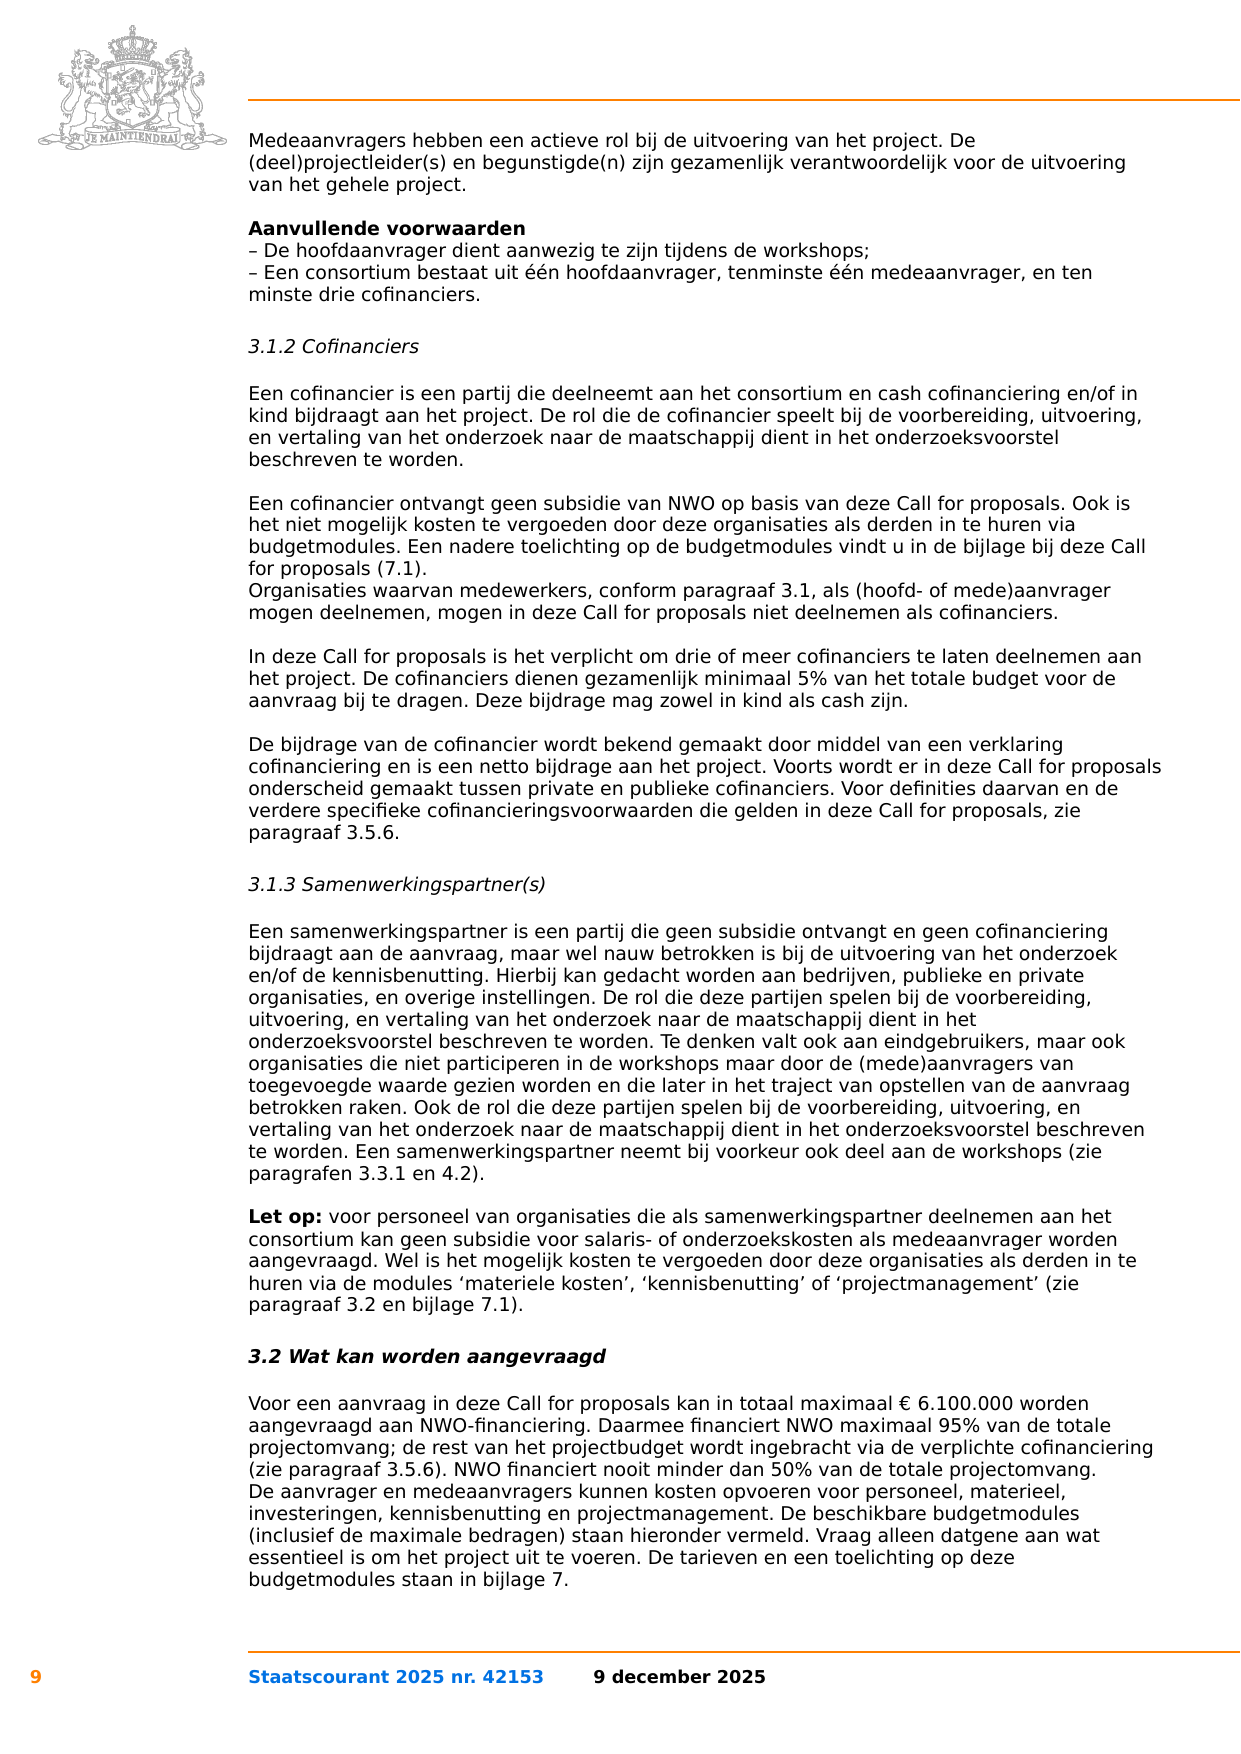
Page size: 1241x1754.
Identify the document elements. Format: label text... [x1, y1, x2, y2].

text – Een consortium bestaat uit één hoofdaanvrager, tenminste één medeaanvrager, en ten minste drie cofinanciers. [248, 262, 1163, 306]
text Een samenwerkingspartner is een partij die geen subsidie ontvangt en geen cofinanciering bijdraagt aan de aanvraag, maar wel nauw betrokken is bij de uitvoering van het onderzoek en/of de kennisbenutting. Hierbij kan gedacht worden aan bedrijven, publieke en private organisaties, en overige instellingen. De rol die deze partijen spelen bij de voorbereiding, uitvoering, en vertaling van het onderzoek naar de maatschappij dient in het onderzoeksvoorstel beschreven te worden. Te denken valt ook aan eindgebruikers, maar ook organisaties die niet participeren in de workshops maar door de (mede)aanvragers van toegevoegde waarde gezien worden en die later in het traject van opstellen van de aanvraag betrokken raken. Ook de rol die deze partijen spelen bij de voorbereiding, uitvoering, en vertaling van het onderzoek naar de maatschappij dient in het onderzoeksvoorstel beschreven te worden. Een samenwerkingspartner neemt bij voorkeur ook deel aan de workshops (zie paragrafen 3.3.1 en 4.2). [248, 921, 1163, 1184]
text In deze Call for proposals is het verplicht om drie of meer cofinanciers te laten deelnemen aan het project. De cofinanciers dienen gezamenlijk minimaal 5% van het totale budget voor de aanvraag bij te dragen. Deze bijdrage mag zowel in kind als cash zijn. [248, 646, 1163, 712]
subtitle 3.1.3 Samenwerkingspartner(s) [248, 874, 1163, 896]
text De bijdrage van de cofinancier wordt bekend gemaakt door middel van een verklaring cofinanciering en is een netto bijdrage aan het project. Voorts wordt er in deze Call for proposals onderscheid gemaakt tussen private en publieke cofinanciers. Voor definities daarvan en de verdere specifieke cofinancieringsvoorwaarden die gelden in deze Call for proposals, zie paragraaf 3.5.6. [248, 734, 1163, 844]
text Let op: voor personeel van organisaties die als samenwerkingspartner deelnemen aan het consortium kan geen subsidie voor salaris- of onderzoekskosten als medeaanvrager worden aangevraagd. Wel is het mogelijk kosten te vergoeden door deze organisaties als derden in te huren via de modules ‘materiele kosten’, ‘kennisbenutting’ of ‘projectmanagement’ (zie paragraaf 3.2 en bijlage 7.1). [248, 1206, 1163, 1316]
picture [38, 25, 227, 150]
text – De hoofdaanvrager dient aanwezig te zijn tijdens de workshops; [248, 240, 1163, 262]
subtitle 3.1.2 Cofinanciers [248, 336, 1163, 358]
text Een cofinancier is een partij die deelneemt aan het consortium en cash cofinanciering en/of in kind bijdraagt aan het project. De rol die de cofinancier speelt bij de voorbereiding, uitvoering, en vertaling van het onderzoek naar de maatschappij dient in het onderzoeksvoorstel beschreven te worden. [248, 383, 1163, 471]
text Voor een aanvraag in deze Call for proposals kan in totaal maximaal € 6.100.000 worden aangevraagd aan NWO-financiering. Daarmee financiert NWO maximaal 95% van de totale projectomvang; de rest van het projectbudget wordt ingebracht via de verplichte cofinanciering (zie paragraaf 3.5.6). NWO financiert nooit minder dan 50% van de totale projectomvang. [248, 1393, 1163, 1481]
subtitle 3.2 Wat kan worden aangevraagd [248, 1346, 1163, 1368]
text Medeaanvragers hebben een actieve rol bij de uitvoering van het project. De (deel)projectleider(s) en begunstigde(n) zijn gezamenlijk verantwoordelijk voor de uitvoering van het gehele project. [248, 130, 1163, 196]
text Organisaties waarvan medewerkers, conform paragraaf 3.1, als (hoofd- of mede)aanvrager mogen deelnemen, mogen in deze Call for proposals niet deelnemen als cofinanciers. [248, 580, 1163, 624]
text Aanvullende voorwaarden [248, 218, 1163, 240]
text Een cofinancier ontvangt geen subsidie van NWO op basis van deze Call for proposals. Ook is het niet mogelijk kosten te vergoeden door deze organisaties als derden in te huren via budgetmodules. Een nadere toelichting op de budgetmodules vindt u in de bijlage bij deze Call for proposals (7.1). [248, 492, 1163, 580]
text De aanvrager en medeaanvragers kunnen kosten opvoeren voor personeel, materieel, investeringen, kennisbenutting en projectmanagement. De beschikbare budgetmodules (inclusief de maximale bedragen) staan hieronder vermeld. Vraag alleen datgene aan wat essentieel is om het project uit te voeren. De tarieven en een toelichting op deze budgetmodules staan in bijlage 7. [248, 1481, 1163, 1591]
